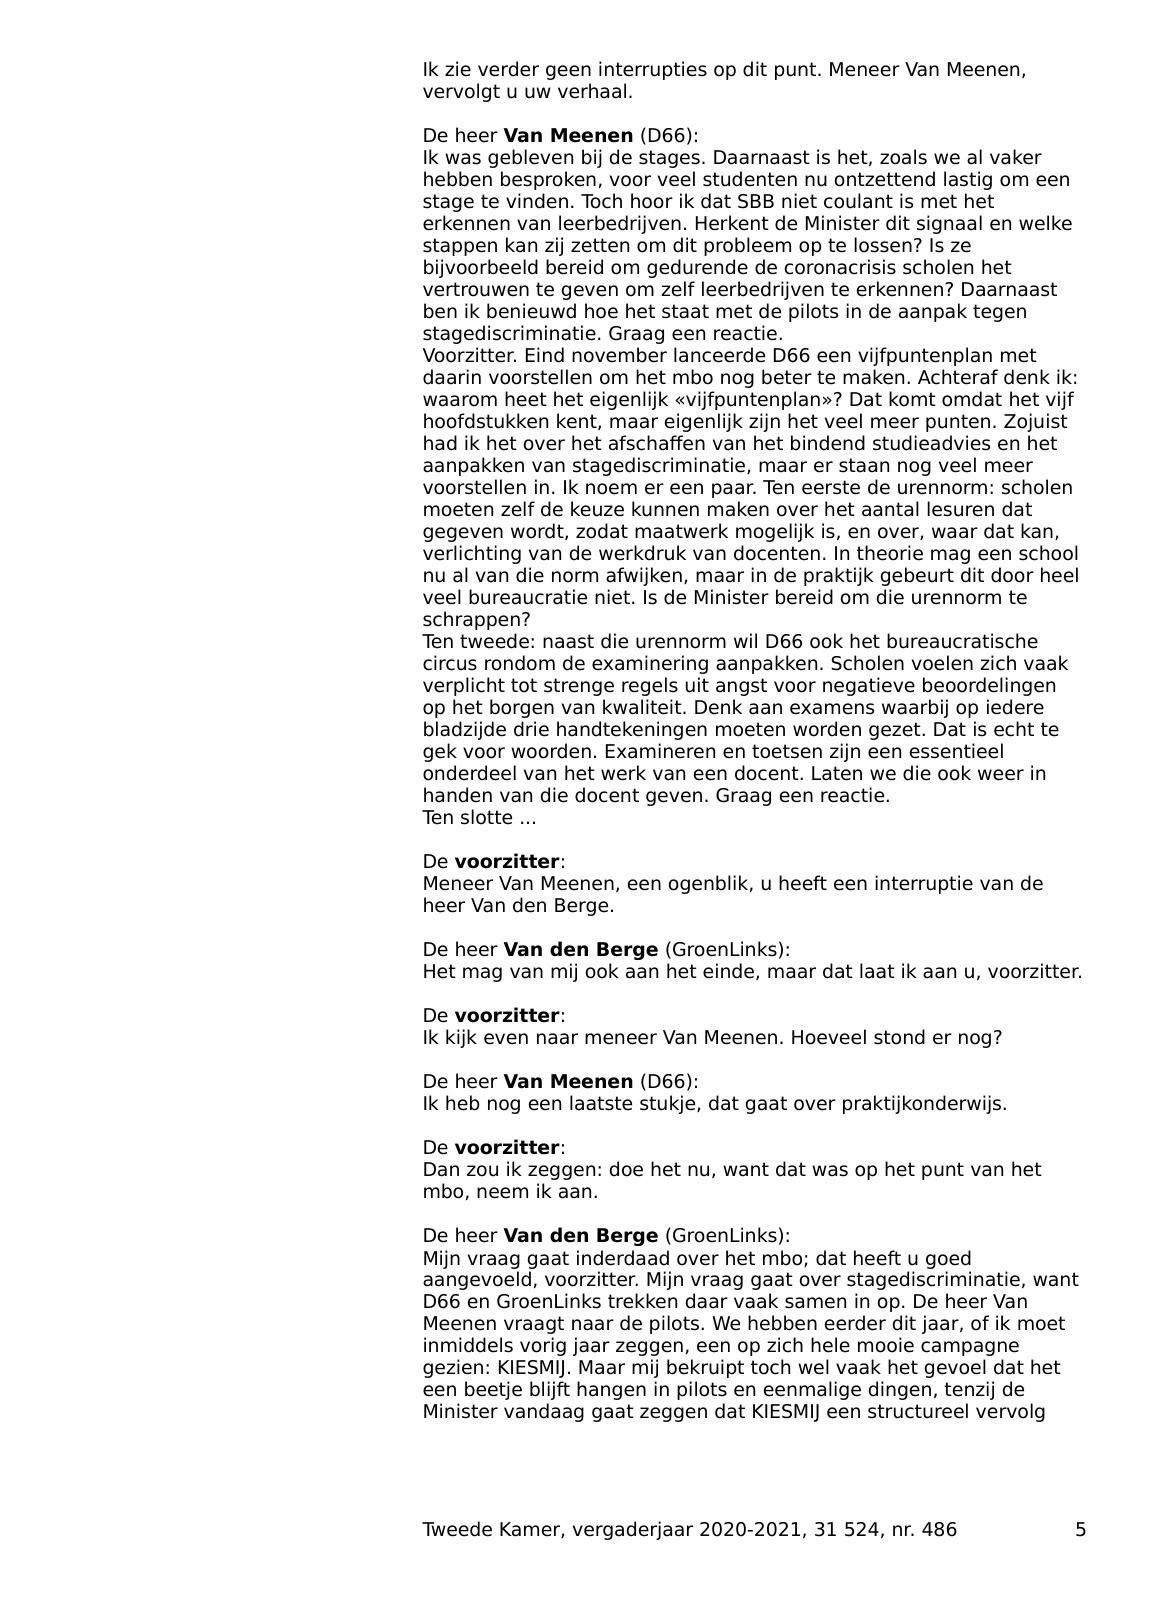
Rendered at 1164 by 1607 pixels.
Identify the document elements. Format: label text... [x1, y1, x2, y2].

text Ik kijk even naar meneer Van Meenen. Hoeveel stond er nog? [422, 1027, 1087, 1049]
text De voorzitter: [422, 1005, 1087, 1027]
text Ik heb nog een laatste stukje, dat gaat over praktijkonderwijs. [422, 1093, 1087, 1115]
text De heer Van Meenen (D66): [422, 1071, 1087, 1093]
text Ik was gebleven bij de stages. Daarnaast is het, zoals we al vaker hebben besproken, voor veel studenten nu ontzettend lastig om een stage te vinden. Toch hoor ik dat SBB niet coulant is met het erkennen van leerbedrijven. Herkent de Minister dit signaal en welke stappen kan zij zetten om dit probleem op te lossen? Is ze bijvoorbeeld bereid om gedurende de coronacrisis scholen het vertrouwen te geven om zelf leerbedrijven te erkennen? Daarnaast ben ik benieuwd hoe het staat met de pilots in de aanpak tegen stagediscriminatie. Graag een reactie. [422, 147, 1087, 345]
text De heer Van den Berge (GroenLinks): [422, 1225, 1087, 1247]
text Meneer Van Meenen, een ogenblik, u heeft een interruptie van de heer Van den Berge. [422, 873, 1087, 917]
text Ik zie verder geen interrupties op dit punt. Meneer Van Meenen, vervolgt u uw verhaal. [422, 59, 1087, 103]
text Dan zou ik zeggen: doe het nu, want dat was op het punt van het mbo, neem ik aan. [422, 1159, 1087, 1203]
text Ten slotte ... [422, 807, 1087, 828]
text De voorzitter: [422, 851, 1087, 873]
text De heer Van den Berge (GroenLinks): [422, 939, 1087, 961]
text Voorzitter. Eind november lanceerde D66 een vijfpuntenplan met daarin voorstellen om het mbo nog beter te maken. Achteraf denk ik: waarom heet het eigenlijk «vijfpuntenplan»? Dat komt omdat het vijf hoofdstukken kent, maar eigenlijk zijn het veel meer punten. Zojuist had ik het over het afschaffen van het bindend studieadvies en het aanpakken van stagediscriminatie, maar er staan nog veel meer voorstellen in. Ik noem er een paar. Ten eerste de urennorm: scholen moeten zelf de keuze kunnen maken over het aantal lesuren dat gegeven wordt, zodat maatwerk mogelijk is, en over, waar dat kan, verlichting van de werkdruk van docenten. In theorie mag een school nu al van die norm afwijken, maar in de praktijk gebeurt dit door heel veel bureaucratie niet. Is de Minister bereid om die urennorm te schrappen? [422, 345, 1087, 631]
text Het mag van mij ook aan het einde, maar dat laat ik aan u, voorzitter. [422, 961, 1087, 983]
text Ten tweede: naast die urennorm wil D66 ook het bureaucratische circus rondom de examinering aanpakken. Scholen voelen zich vaak verplicht tot strenge regels uit angst voor negatieve beoordelingen op het borgen van kwaliteit. Denk aan examens waarbij op iedere bladzijde drie handtekeningen moeten worden gezet. Dat is echt te gek voor woorden. Examineren en toetsen zijn een essentieel onderdeel van het werk van een docent. Laten we die ook weer in handen van die docent geven. Graag een reactie. [422, 631, 1087, 807]
text Mijn vraag gaat inderdaad over het mbo; dat heeft u goed aangevoeld, voorzitter. Mijn vraag gaat over stagediscriminatie, want D66 en GroenLinks trekken daar vaak samen in op. De heer Van Meenen vraagt naar de pilots. We hebben eerder dit jaar, of ik moet inmiddels vorig jaar zeggen, een op zich hele mooie campagne gezien: KIESMIJ. Maar mij bekruipt toch wel vaak het gevoel dat het een beetje blijft hangen in pilots en eenmalige dingen, tenzij de Minister vandaag gaat zeggen dat KIESMIJ een structureel vervolg [422, 1247, 1087, 1423]
text De heer Van Meenen (D66): [422, 125, 1087, 147]
text De voorzitter: [422, 1137, 1087, 1159]
